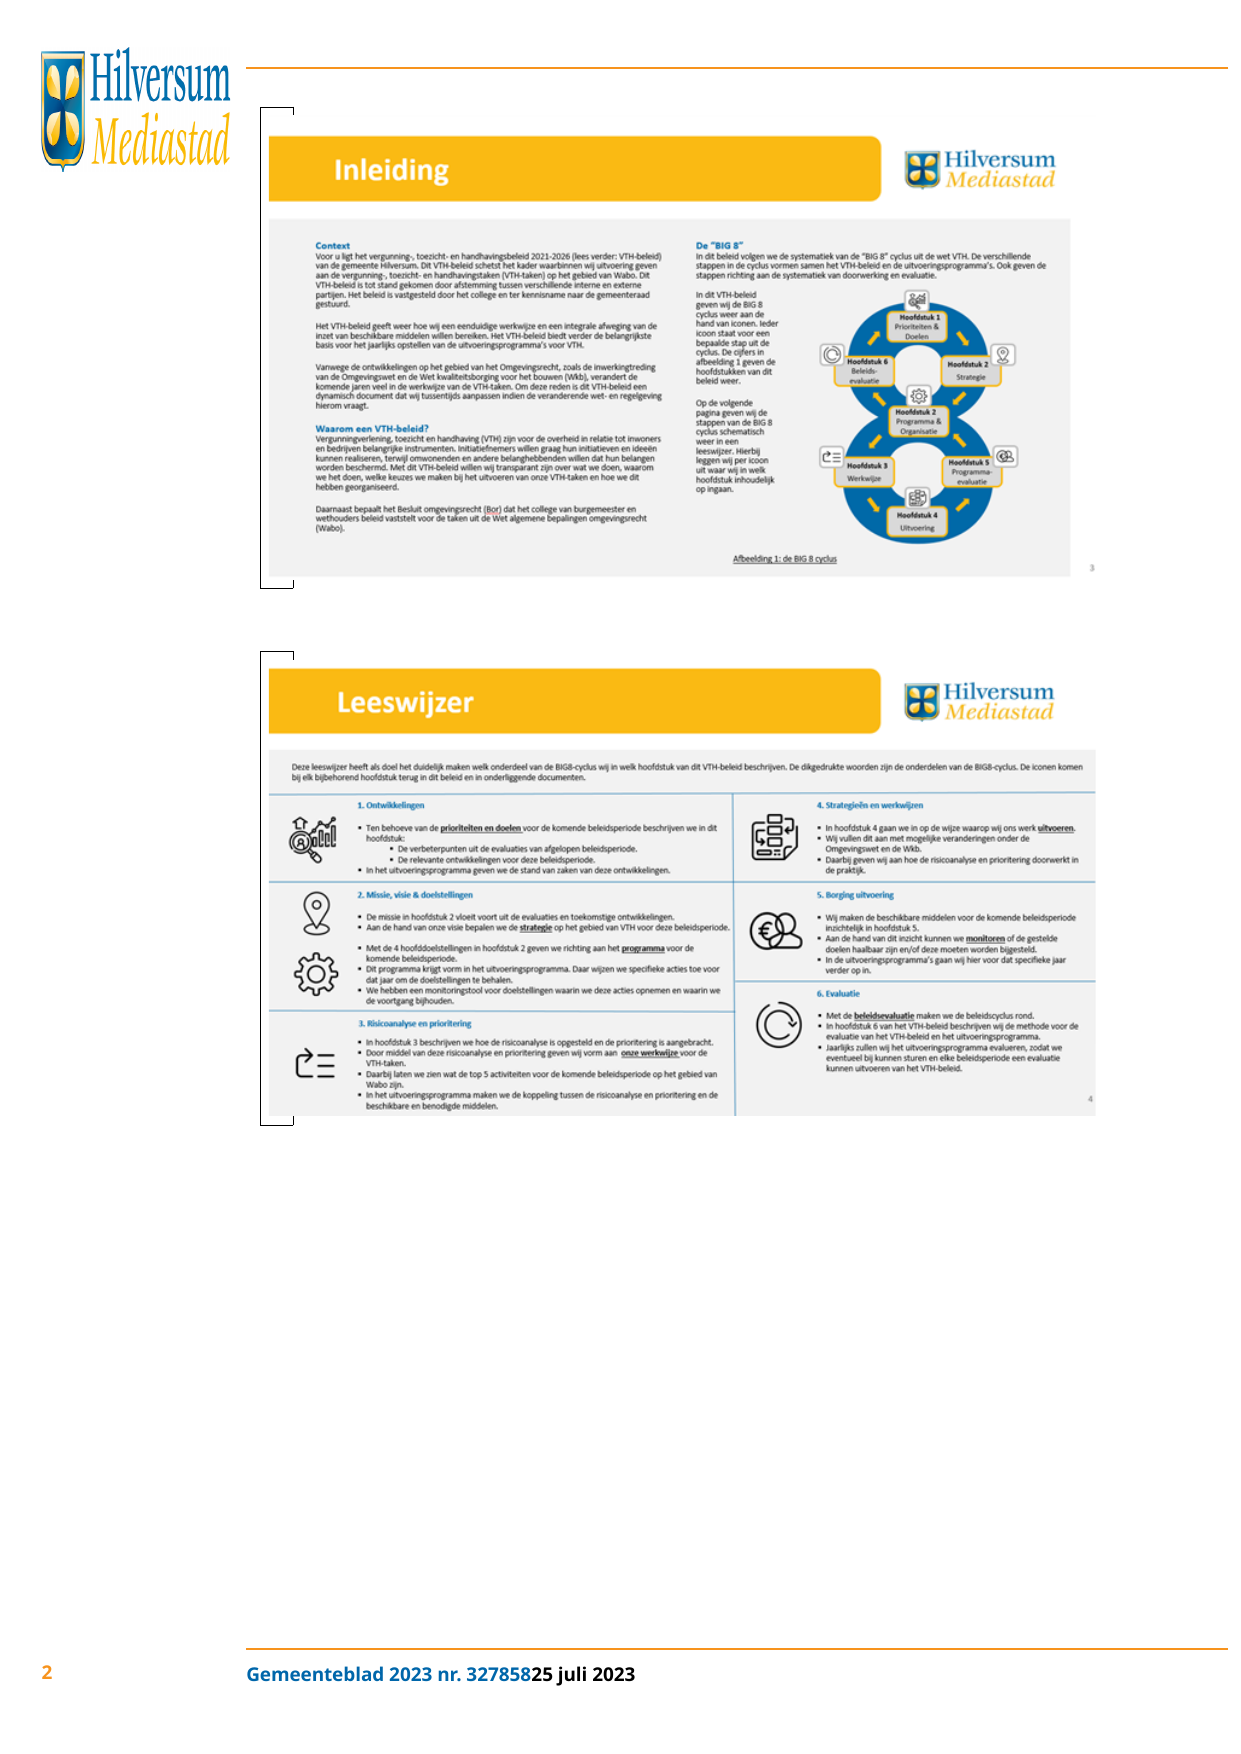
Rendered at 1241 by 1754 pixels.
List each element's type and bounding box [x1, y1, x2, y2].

picture [268, 660, 1096, 1116]
picture [268, 115, 1096, 580]
picture [41, 47, 231, 172]
